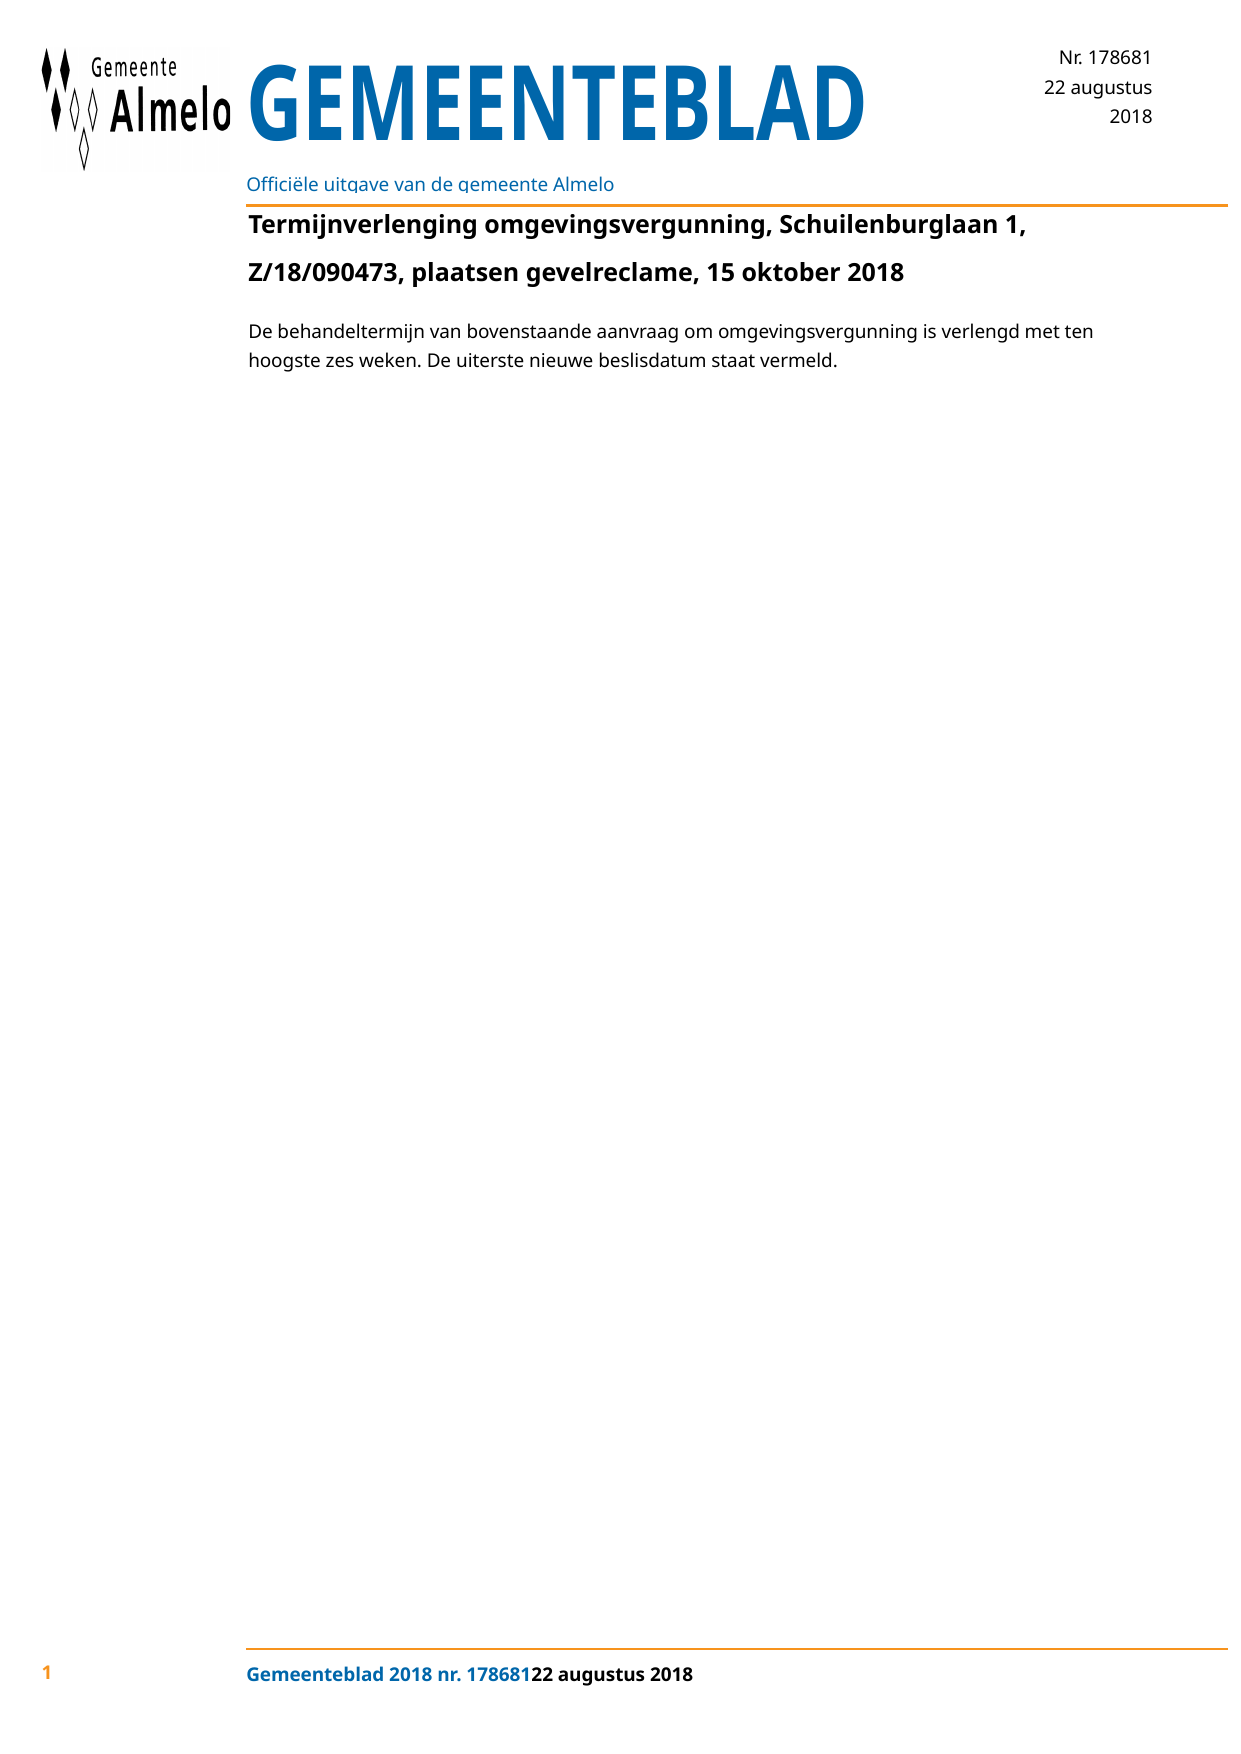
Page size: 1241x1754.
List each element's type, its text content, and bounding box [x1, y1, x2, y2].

text Termijnverlenging omgevingsvergunning, Schuilenburglaan 1, Z/18/090473, plaatsen gevelreclame, 15 oktober 2018 [248, 207, 1152, 288]
picture [41, 47, 231, 172]
text De behandeltermijn van bovenstaande aanvraag om omgevingsvergunning is verlengd met ten hoogste zes weken. De uiterste nieuwe beslisdatum staat vermeld. [248, 318, 1152, 373]
